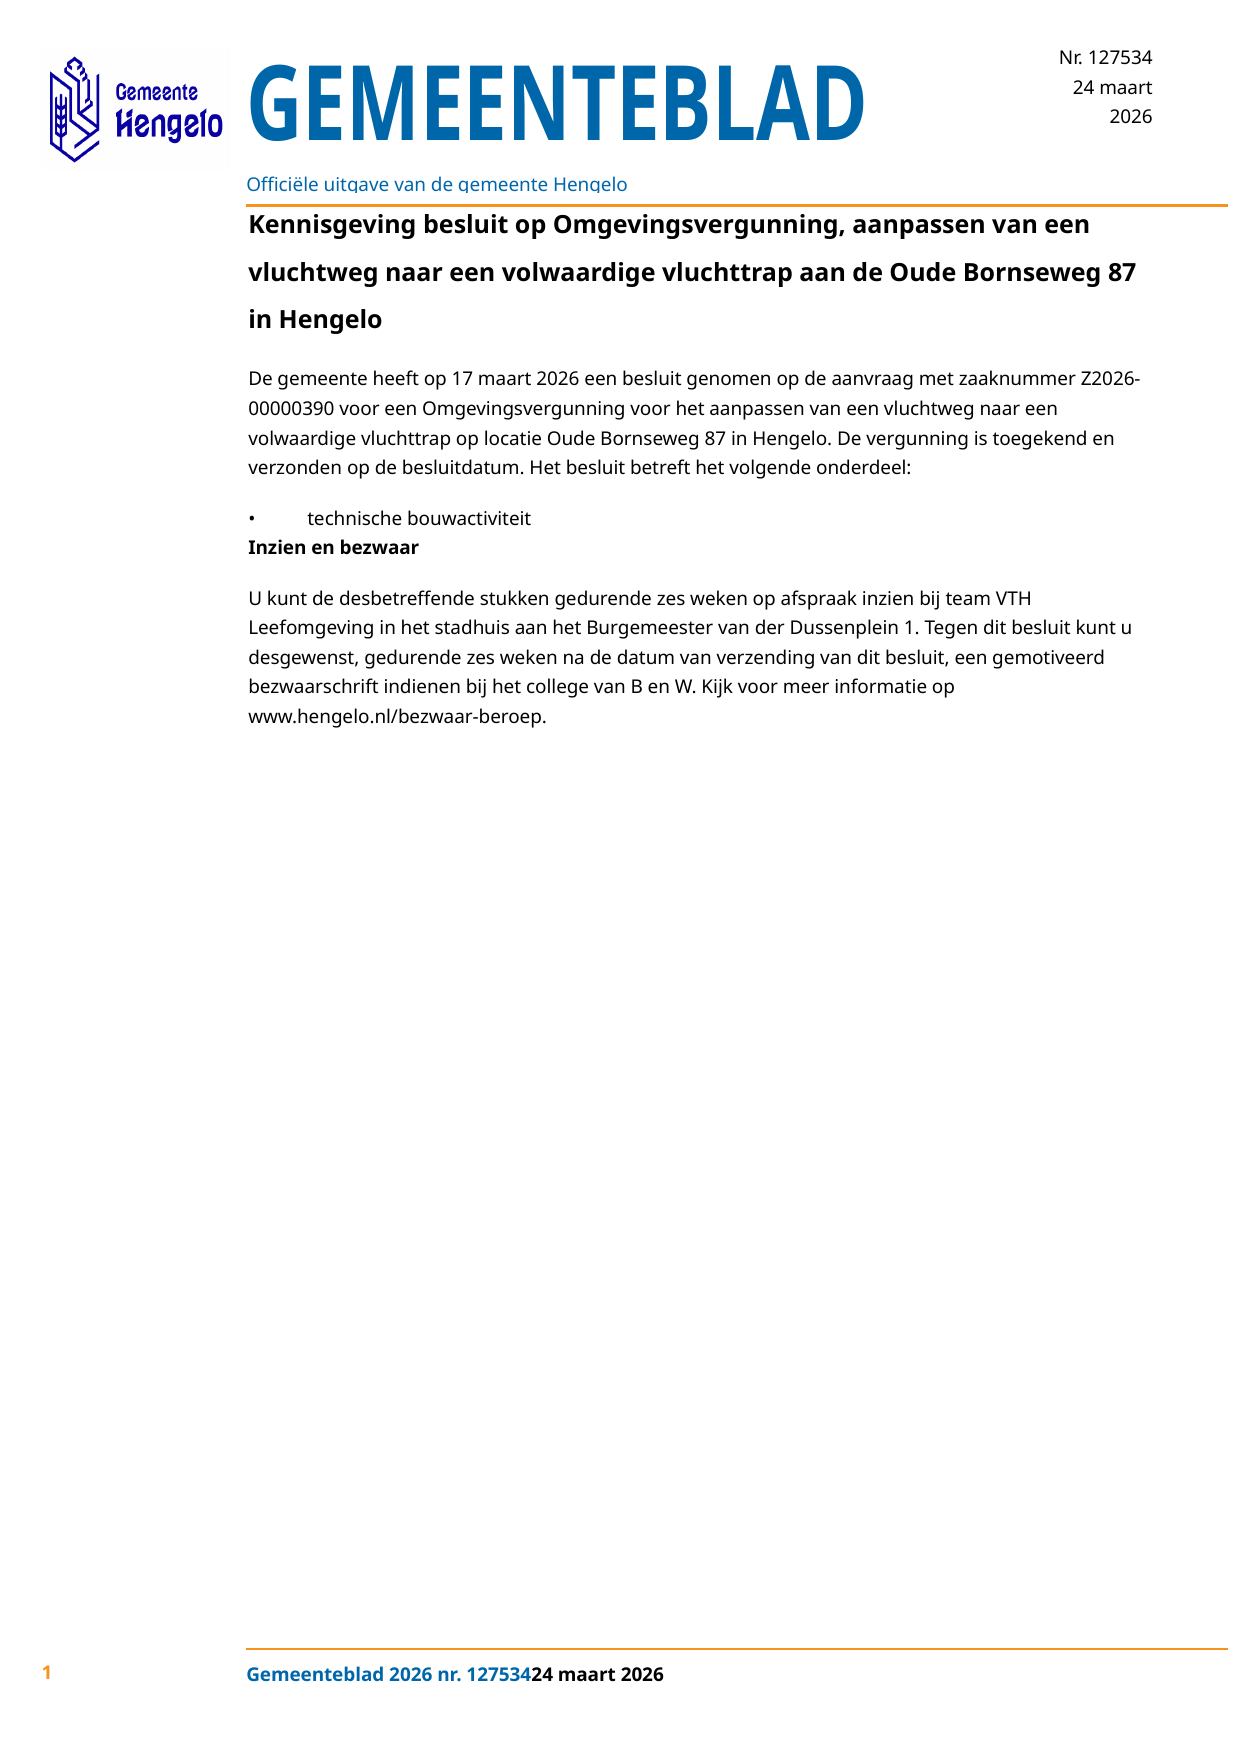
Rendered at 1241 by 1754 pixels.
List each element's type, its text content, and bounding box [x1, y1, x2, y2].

list technische bouwactiviteit [248, 505, 1152, 530]
text Inzien en bezwaar [248, 534, 1152, 560]
text De gemeente heeft op 17 maart 2026 een besluit genomen op de aanvraag met zaaknummer Z2026-00000390 voor een Omgevingsvergunning voor het aanpassen van een vluchtweg naar een volwaardige vluchttrap op locatie Oude Bornseweg 87 in Hengelo. De vergunning is toegekend en verzonden op de besluitdatum. Het besluit betreft het volgende onderdeel: [248, 366, 1152, 480]
picture [41, 47, 231, 172]
text U kunt de desbetreffende stukken gedurende zes weken op afspraak inzien bij team VTH Leefomgeving in het stadhuis aan het Burgemeester van der Dussenplein 1. Tegen dit besluit kunt u desgewenst, gedurende zes weken na de datum van verzending van dit besluit, een gemotiveerd bezwaarschrift indienen bij het college van B en W. Kijk voor meer informatie op www.hengelo.nl/bezwaar-beroep. [248, 585, 1152, 729]
text Kennisgeving besluit op Omgevingsvergunning, aanpassen van een vluchtweg naar een volwaardige vluchttrap aan de Oude Bornseweg 87 in Hengelo [248, 207, 1152, 336]
